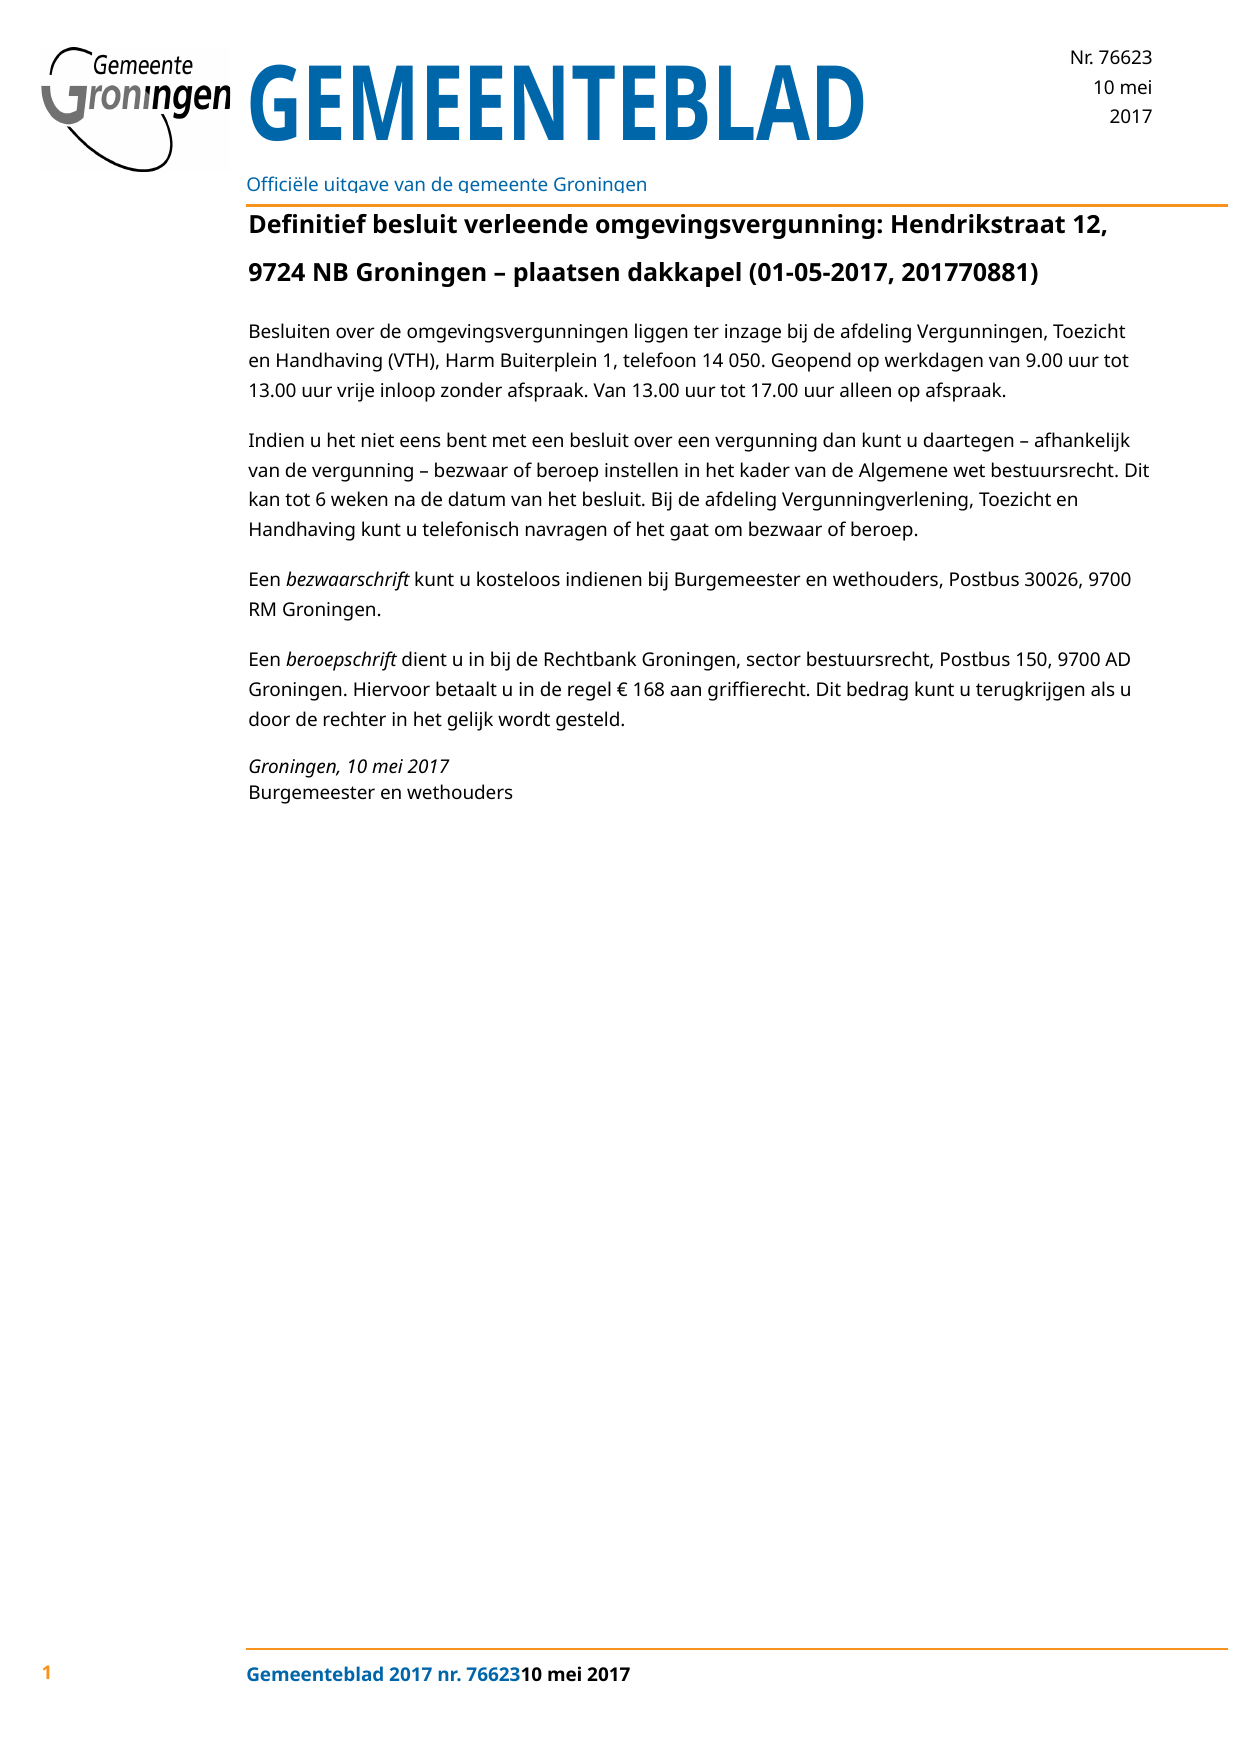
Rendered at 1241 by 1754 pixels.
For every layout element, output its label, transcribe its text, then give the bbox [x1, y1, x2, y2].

picture [41, 47, 231, 172]
text Groningen, 10 mei 2017 [248, 754, 1152, 779]
text Besluiten over de omgevingsvergunningen liggen ter inzage bij de afdeling Vergunningen, Toezicht en Handhaving (VTH), Harm Buiterplein 1, telefoon 14 050. Geopend op werkdagen van 9.00 uur tot 13.00 uur vrije inloop zonder afspraak. Van 13.00 uur tot 17.00 uur alleen op afspraak. [248, 318, 1152, 403]
text Definitief besluit verleende omgevingsvergunning: Hendrikstraat 12, 9724 NB Groningen – plaatsen dakkapel (01-05-2017, 201770881) [248, 207, 1152, 288]
text Indien u het niet eens bent met een besluit over een vergunning dan kunt u daartegen – afhankelijk van de vergunning – bezwaar of beroep instellen in het kader van de Algemene wet bestuursrecht. Dit kan tot 6 weken na de datum van het besluit. Bij de afdeling Vergunningverlening, Toezicht en Handhaving kunt u telefonisch navragen of het gaat om bezwaar of beroep. [248, 427, 1152, 542]
text Burgemeester en wethouders [248, 779, 1152, 805]
text Een beroepschrift dient u in bij de Rechtbank Groningen, sector bestuursrecht, Postbus 150, 9700 AD Groningen. Hiervoor betaalt u in de regel € 168 aan griffierecht. Dit bedrag kunt u terugkrijgen als u door de rechter in het gelijk wordt gesteld. [248, 647, 1152, 732]
text Een bezwaarschrift kunt u kosteloos indienen bij Burgemeester en wethouders, Postbus 30026, 9700 RM Groningen. [248, 567, 1152, 622]
